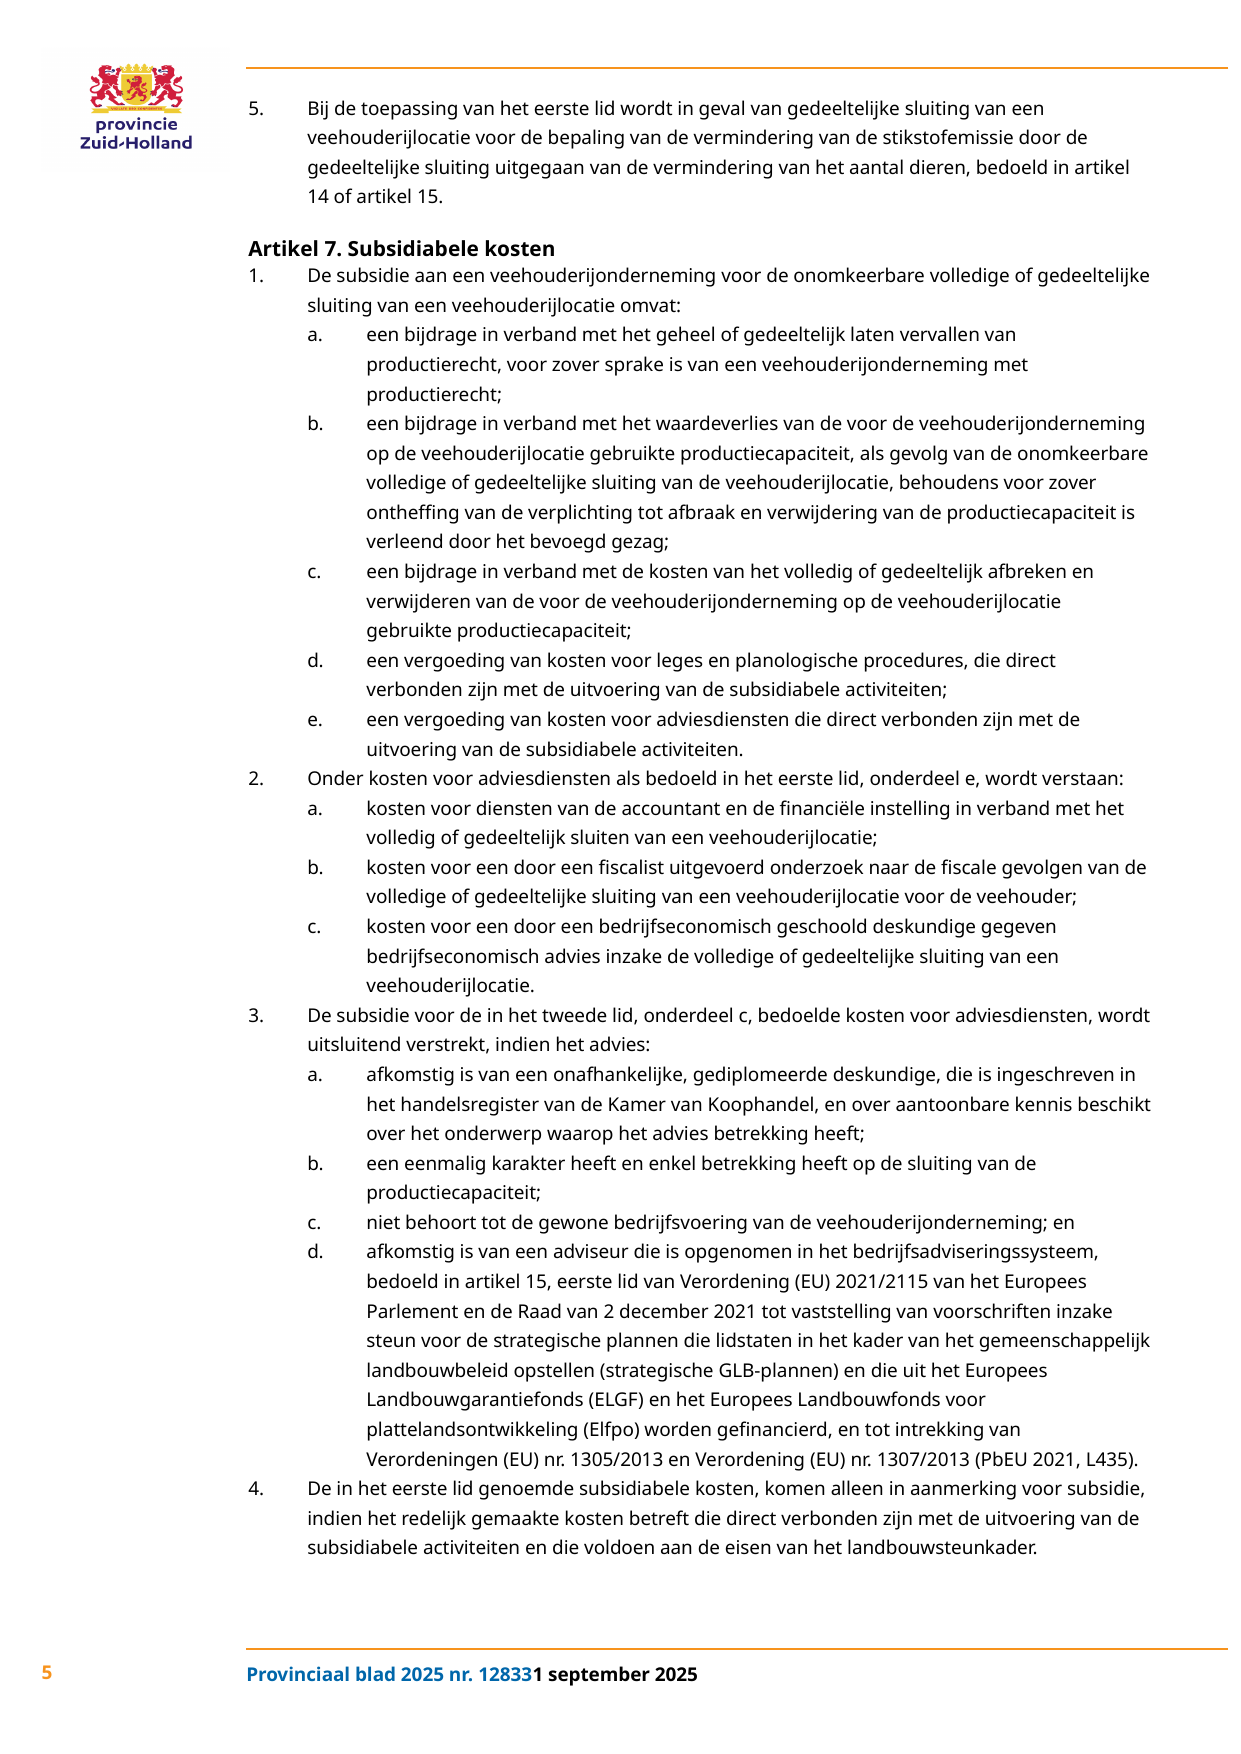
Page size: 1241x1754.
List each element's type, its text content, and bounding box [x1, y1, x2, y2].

picture [41, 47, 231, 172]
list een eenmalig karakter heeft en enkel betrekking heeft op de sluiting van de productiecapaciteit; [307, 1150, 1152, 1205]
list De subsidie aan een veehouderijonderneming voor de onomkeerbare volledige of gedeeltelijke sluiting van een veehouderijlocatie omvat: [248, 262, 1152, 318]
list De subsidie voor de in het tweede lid, onderdeel c, bedoelde kosten voor adviesdiensten, wordt uitsluitend verstrekt, indien het advies: [248, 1002, 1152, 1057]
list een bijdrage in verband met het geheel of gedeeltelijk laten vervallen van productierecht, voor zover sprake is van een veehouderijonderneming met productierecht; [307, 322, 1152, 406]
list kosten voor een door een fiscalist uitgevoerd onderzoek naar de fiscale gevolgen van de volledige of gedeeltelijke sluiting van een veehouderijlocatie voor de veehouder; [307, 854, 1152, 909]
list kosten voor een door een bedrijfseconomisch geschoold deskundige gegeven bedrijfseconomisch advies inzake de volledige of gedeeltelijke sluiting van een veehouderijlocatie. [307, 913, 1152, 998]
list Bij de toepassing van het eerste lid wordt in geval van gedeeltelijke sluiting van een veehouderijlocatie voor de bepaling van de vermindering van de stikstofemissie door de gedeeltelijke sluiting uitgegaan van de vermindering van het aantal dieren, bedoeld in artikel 14 of artikel 15. [248, 95, 1152, 209]
list een vergoeding van kosten voor adviesdiensten die direct verbonden zijn met de uitvoering van de subsidiabele activiteiten. [307, 706, 1152, 761]
list niet behoort tot de gewone bedrijfsvoering van de veehouderijonderneming; en [307, 1209, 1152, 1235]
text Artikel 7. Subsidiabele kosten [248, 234, 1152, 262]
list een bijdrage in verband met de kosten van het volledig of gedeeltelijk afbreken en verwijderen van de voor de veehouderijonderneming op de veehouderijlocatie gebruikte productiecapaciteit; [307, 558, 1152, 643]
list De in het eerste lid genoemde subsidiabele kosten, komen alleen in aanmerking voor subsidie, indien het redelijk gemaakte kosten betreft die direct verbonden zijn met de uitvoering van de subsidiabele activiteiten en die voldoen aan de eisen van het landbouwsteunkader. [248, 1475, 1152, 1560]
list een vergoeding van kosten voor leges en planologische procedures, die direct verbonden zijn met de uitvoering van de subsidiabele activiteiten; [307, 647, 1152, 702]
list kosten voor diensten van de accountant en de financiële instelling in verband met het volledig of gedeeltelijk sluiten van een veehouderijlocatie; [307, 795, 1152, 850]
list een bijdrage in verband met het waardeverlies van de voor de veehouderijonderneming op de veehouderijlocatie gebruikte productiecapaciteit, als gevolg van de onomkeerbare volledige of gedeeltelijke sluiting van de veehouderijlocatie, behoudens voor zover ontheffing van de verplichting tot afbraak en verwijdering van de productiecapaciteit is verleend door het bevoegd gezag; [307, 410, 1152, 554]
list Onder kosten voor adviesdiensten als bedoeld in het eerste lid, onderdeel e, wordt verstaan: [248, 765, 1152, 791]
list afkomstig is van een adviseur die is opgenomen in het bedrijfsadviseringssysteem, bedoeld in artikel 15, eerste lid van Verordening (EU) 2021/2115 van het Europees Parlement en de Raad van 2 december 2021 tot vaststelling van voorschriften inzake steun voor de strategische plannen die lidstaten in het kader van het gemeenschappelijk landbouwbeleid opstellen (strategische GLB-plannen) en die uit het Europees Landbouwgarantiefonds (ELGF) en het Europees Landbouwfonds voor plattelandsontwikkeling (Elfpo) worden gefinancierd, en tot intrekking van Verordeningen (EU) nr. 1305/2013 en Verordening (EU) nr. 1307/2013 (PbEU 2021, L435). [307, 1239, 1152, 1471]
list afkomstig is van een onafhankelijke, gediplomeerde deskundige, die is ingeschreven in het handelsregister van de Kamer van Koophandel, en over aantoonbare kennis beschikt over het onderwerp waarop het advies betrekking heeft; [307, 1061, 1152, 1146]
